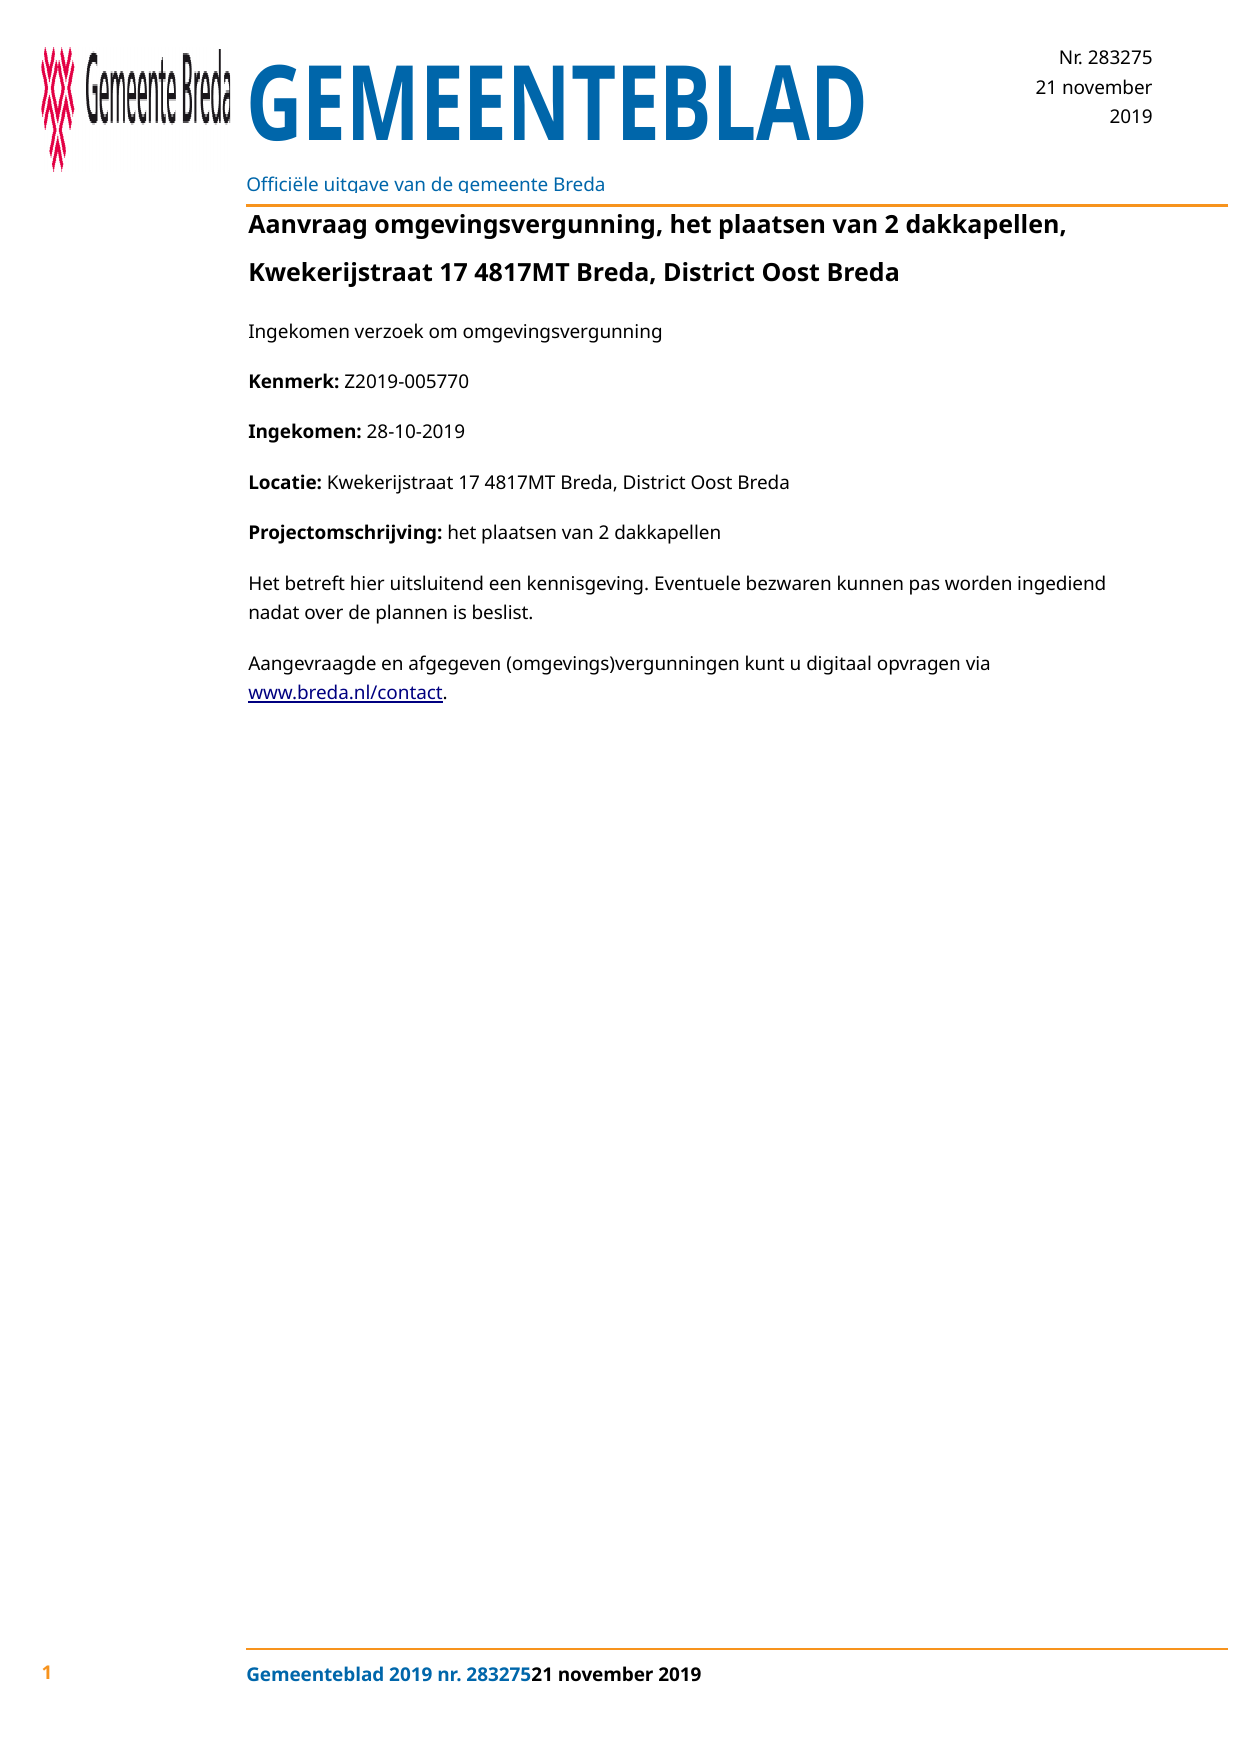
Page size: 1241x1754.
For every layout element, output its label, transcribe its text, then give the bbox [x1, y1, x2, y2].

text Aangevraagde en afgegeven (omgevings)vergunningen kunt u digitaal opvragen via www.breda.nl/contact. [248, 650, 1152, 705]
text Locatie: Kwekerijstraat 17 4817MT Breda, District Oost Breda [248, 469, 1152, 495]
picture [41, 47, 231, 172]
text Ingekomen verzoek om omgevingsvergunning [248, 318, 1152, 344]
text Kenmerk: Z2019-005770 [248, 368, 1152, 394]
text Ingekomen: 28-10-2019 [248, 419, 1152, 444]
text Aanvraag omgevingsvergunning, het plaatsen van 2 dakkapellen, Kwekerijstraat 17 4817MT Breda, District Oost Breda [248, 207, 1152, 288]
text Het betreft hier uitsluitend een kennisgeving. Eventuele bezwaren kunnen pas worden ingediend nadat over de plannen is beslist. [248, 570, 1152, 625]
text Projectomschrijving: het plaatsen van 2 dakkapellen [248, 519, 1152, 545]
